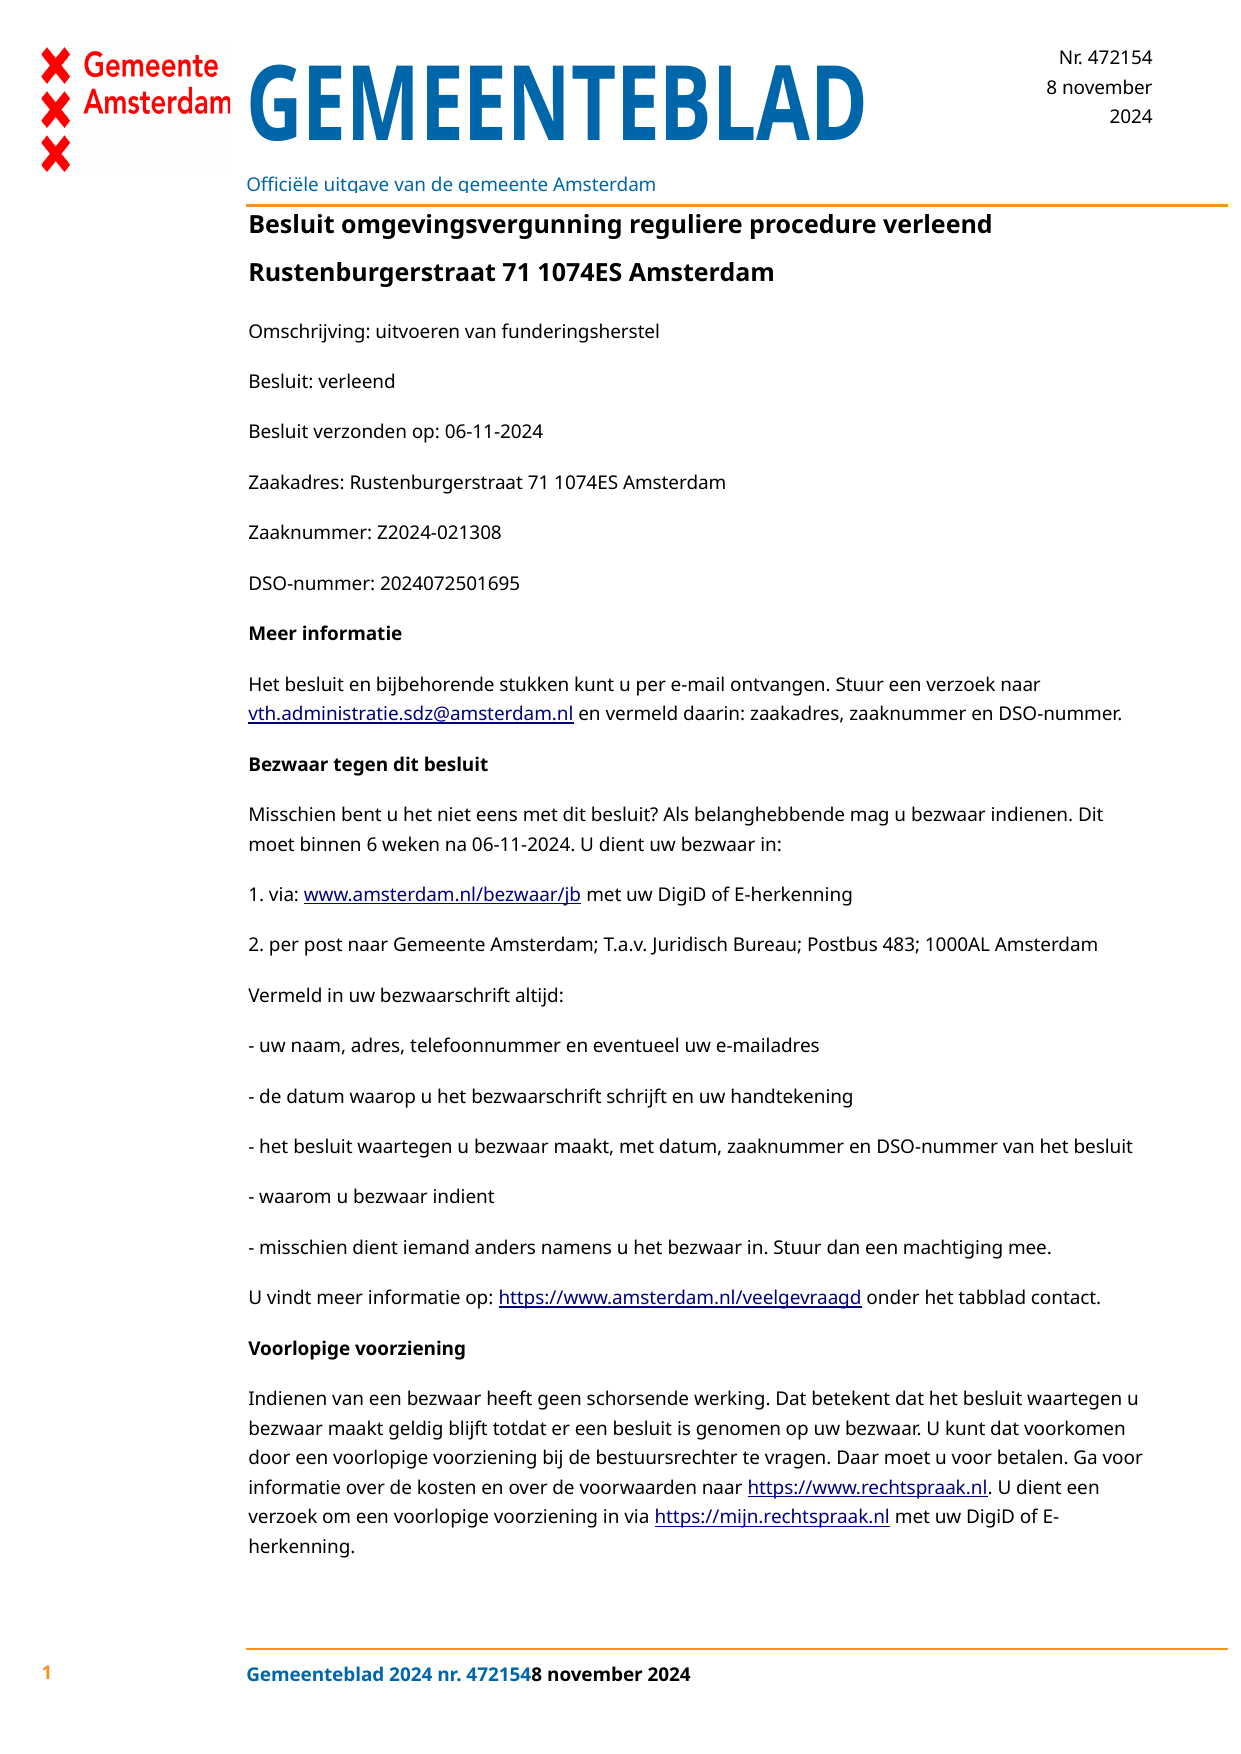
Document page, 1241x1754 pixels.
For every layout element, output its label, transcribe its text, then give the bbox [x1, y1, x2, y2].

text Omschrijving: uitvoeren van funderingsherstel [248, 318, 1152, 344]
text Besluit verzonden op: 06-11-2024 [248, 419, 1152, 444]
text - de datum waarop u het bezwaarschrift schrijft en uw handtekening [248, 1083, 1152, 1109]
text U vindt meer informatie op: https://www.amsterdam.nl/veelgevraagd onder het tabblad contact. [248, 1284, 1152, 1310]
picture [41, 47, 231, 172]
text Besluit omgevingsvergunning reguliere procedure verleend Rustenburgerstraat 71 1074ES Amsterdam [248, 207, 1152, 288]
text Bezwaar tegen dit besluit [248, 751, 1152, 777]
text Meer informatie [248, 620, 1152, 646]
text - misschien dient iemand anders namens u het bezwaar in. Stuur dan een machtiging mee. [248, 1234, 1152, 1260]
text Voorlopige voorziening [248, 1335, 1152, 1361]
text - uw naam, adres, telefoonnummer en eventueel uw e-mailadres [248, 1032, 1152, 1058]
text Misschien bent u het niet eens met dit besluit? Als belanghebbende mag u bezwaar indienen. Dit moet binnen 6 weken na 06-11-2024. U dient uw bezwaar in: [248, 801, 1152, 857]
text - het besluit waartegen u bezwaar maakt, met datum, zaaknummer en DSO-nummer van het besluit [248, 1133, 1152, 1159]
text Indienen van een bezwaar heeft geen schorsende werking. Dat betekent dat het besluit waartegen u bezwaar maakt geldig blijft totdat er een besluit is genomen op uw bezwaar. U kunt dat voorkomen door een voorlopige voorziening bij de bestuursrechter te vragen. Daar moet u voor betalen. Ga voor informatie over de kosten en over de voorwaarden naar https://www.rechtspraak.nl. U dient een verzoek om een voorlopige voorziening in via https://mijn.rechtspraak.nl met uw DigiD of E-herkenning. [248, 1385, 1152, 1559]
text Zaaknummer: Z2024-021308 [248, 519, 1152, 545]
text Vermeld in uw bezwaarschrift altijd: [248, 982, 1152, 1008]
text DSO-nummer: 2024072501695 [248, 570, 1152, 596]
text Het besluit en bijbehorende stukken kunt u per e-mail ontvangen. Stuur een verzoek naar vth.administratie.sdz@amsterdam.nl en vermeld daarin: zaakadres, zaaknummer en DSO-nummer. [248, 671, 1152, 726]
text 1. via: www.amsterdam.nl/bezwaar/jb met uw DigiD of E-herkenning [248, 881, 1152, 907]
text 2. per post naar Gemeente Amsterdam; T.a.v. Juridisch Bureau; Postbus 483; 1000AL Amsterdam [248, 932, 1152, 957]
text - waarom u bezwaar indient [248, 1184, 1152, 1209]
text Zaakadres: Rustenburgerstraat 71 1074ES Amsterdam [248, 469, 1152, 495]
text Besluit: verleend [248, 368, 1152, 394]
